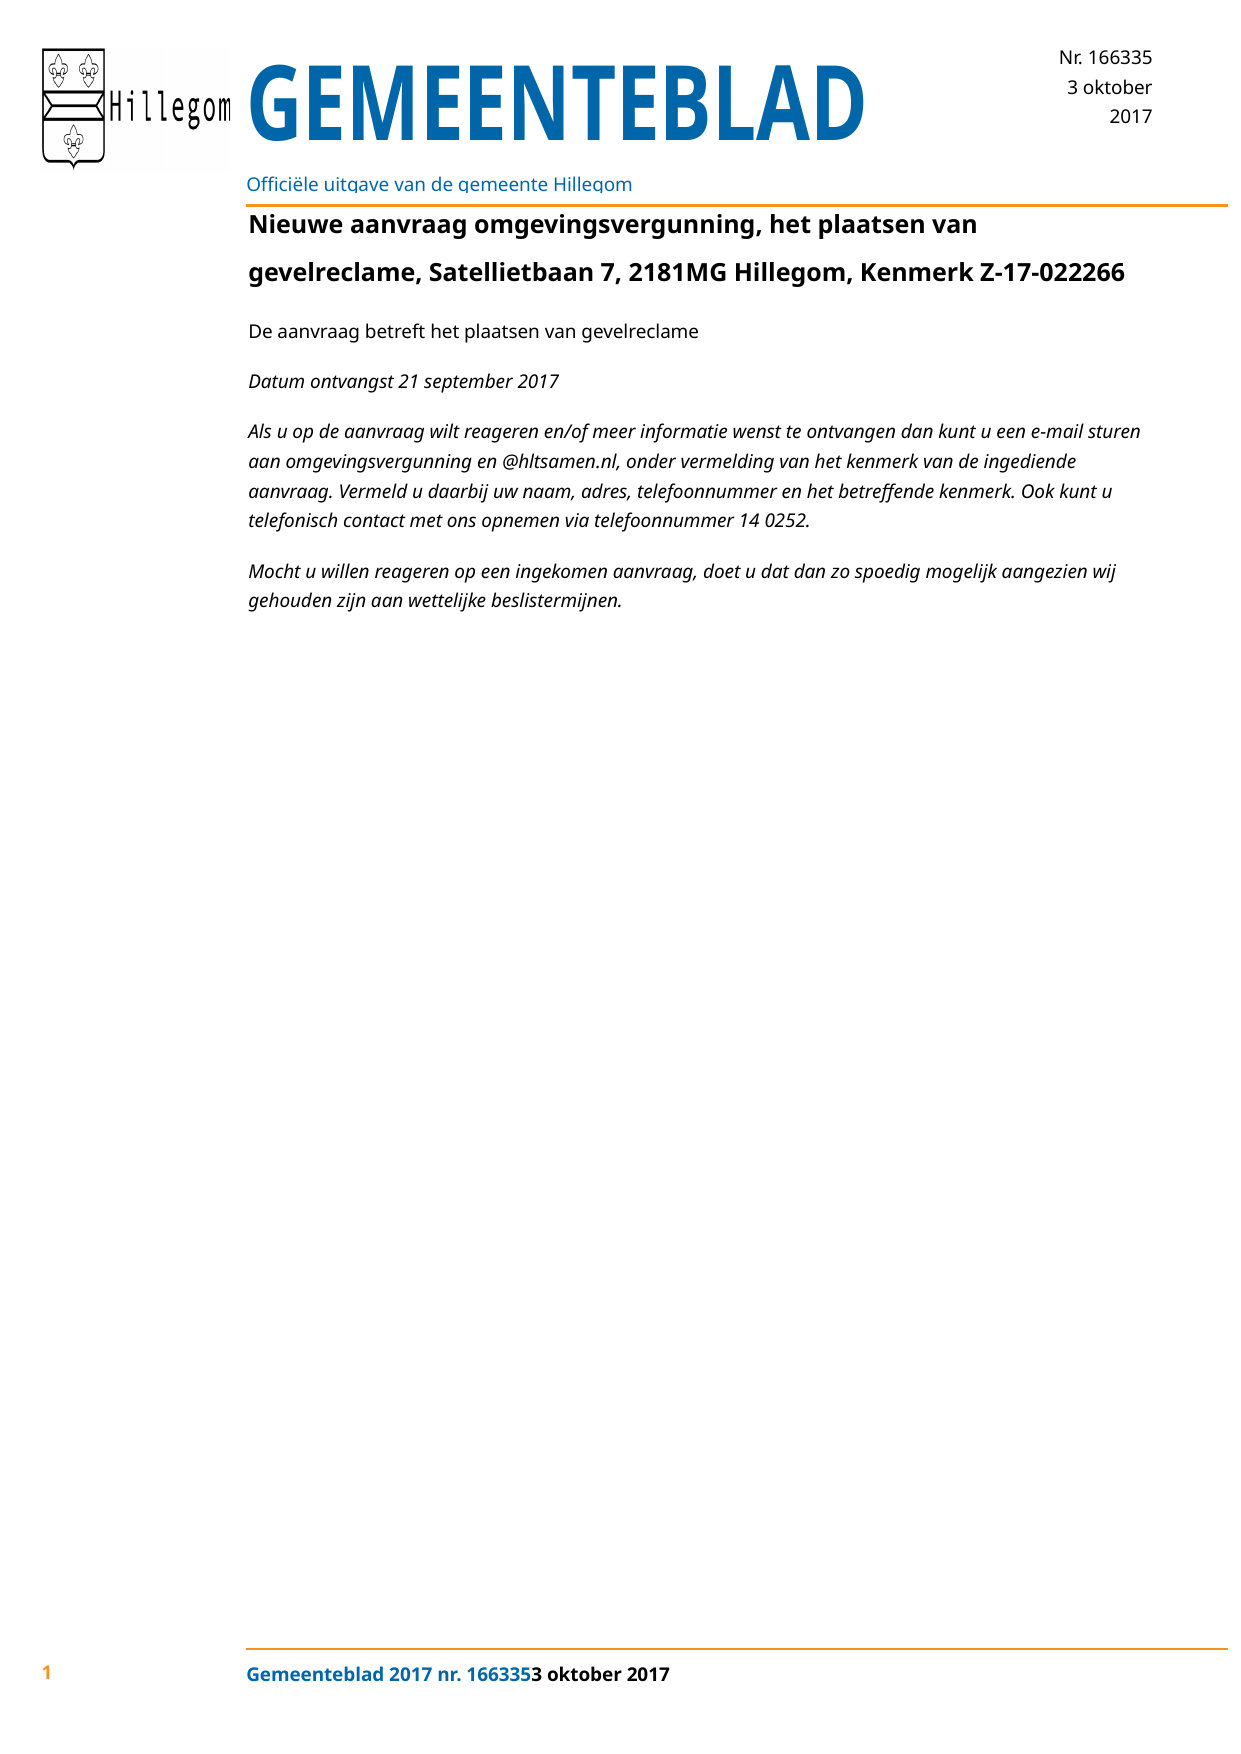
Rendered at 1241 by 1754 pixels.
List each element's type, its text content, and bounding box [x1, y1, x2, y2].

text Datum ontvangst 21 september 2017 [248, 368, 1152, 394]
text De aanvraag betreft het plaatsen van gevelreclame [248, 318, 1152, 344]
picture [41, 47, 231, 172]
text Nieuwe aanvraag omgevingsvergunning, het plaatsen van gevelreclame, Satellietbaan 7, 2181MG Hillegom, Kenmerk Z-17-022266 [248, 207, 1152, 288]
text Als u op de aanvraag wilt reageren en/of meer informatie wenst te ontvangen dan kunt u een e-mail sturen aan omgevingsvergunning en @hltsamen.nl, onder vermelding van het kenmerk van de ingediende aanvraag. Vermeld u daarbij uw naam, adres, telefoonnummer en het betreffende kenmerk. Ook kunt u telefonisch contact met ons opnemen via telefoonnummer 14 0252. [248, 419, 1152, 533]
text Mocht u willen reageren op een ingekomen aanvraag, doet u dat dan zo spoedig mogelijk aangezien wij gehouden zijn aan wettelijke beslistermijnen. [248, 558, 1152, 613]
